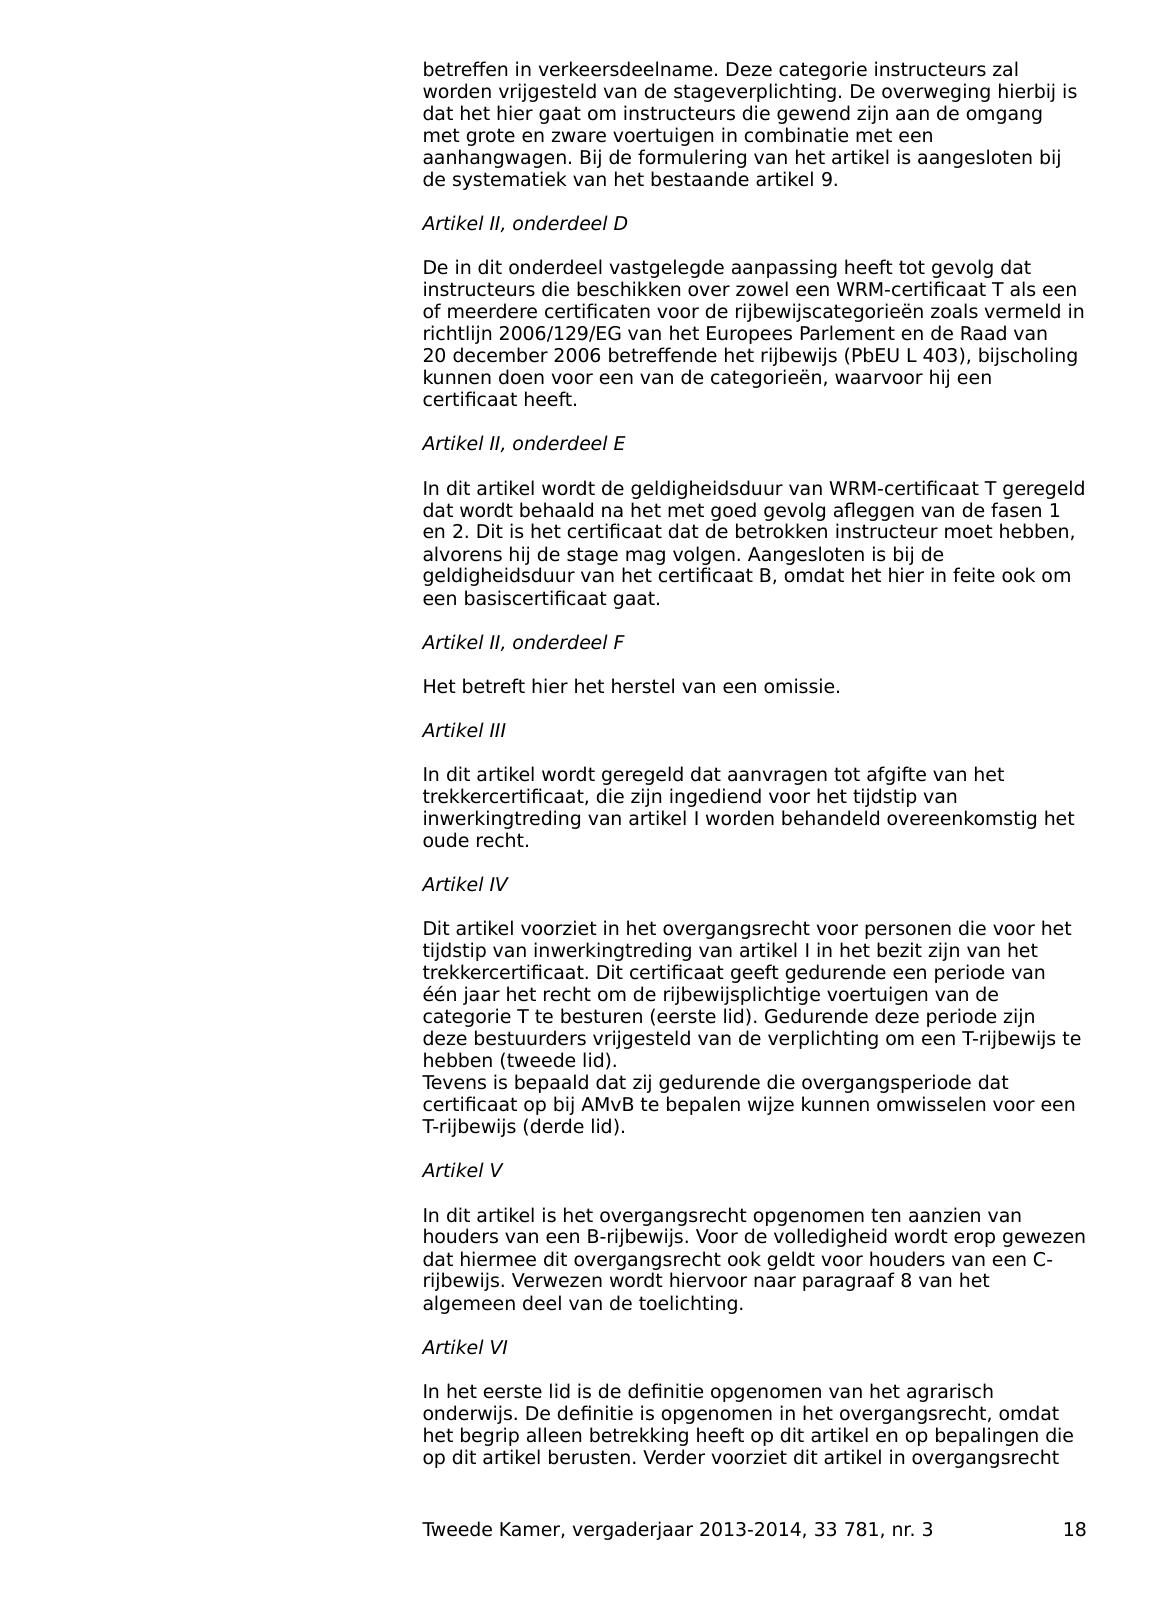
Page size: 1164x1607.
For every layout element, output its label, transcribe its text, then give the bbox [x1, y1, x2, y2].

text In het eerste lid is de definitie opgenomen van het agrarisch onderwijs. De definitie is opgenomen in het overgangsrecht, omdat het begrip alleen betrekking heeft op dit artikel en op bepalingen die op dit artikel berusten. Verder voorziet dit artikel in overgangsrecht [422, 1381, 1087, 1469]
text In dit artikel wordt geregeld dat aanvragen tot afgifte van het trekkercertificaat, die zijn ingediend voor het tijdstip van inwerkingtreding van artikel I worden behandeld overeenkomstig het oude recht. [422, 764, 1087, 852]
subtitle Artikel II, onderdeel F [422, 632, 1087, 653]
text In dit artikel wordt de geldigheidsduur van WRM-certificaat T geregeld dat wordt behaald na het met goed gevolg afleggen van de fasen 1 en 2. Dit is het certificaat dat de betrokken instructeur moet hebben, alvorens hij de stage mag volgen. Aangesloten is bij de geldigheidsduur van het certificaat B, omdat het hier in feite ook om een basiscertificaat gaat. [422, 477, 1087, 609]
subtitle Artikel II, onderdeel D [422, 213, 1087, 235]
subtitle Artikel VI [422, 1337, 1087, 1358]
subtitle Artikel III [422, 720, 1087, 742]
text Dit artikel voorziet in het overgangsrecht voor personen die voor het tijdstip van inwerkingtreding van artikel I in het bezit zijn van het trekkercertificaat. Dit certificaat geeft gedurende een periode van één jaar het recht om de rijbewijsplichtige voertuigen van de categorie T te besturen (eerste lid). Gedurende deze periode zijn deze bestuurders vrijgesteld van de verplichting om een T-rijbewijs te hebben (tweede lid). [422, 918, 1087, 1072]
subtitle Artikel V [422, 1160, 1087, 1182]
text In dit artikel is het overgangsrecht opgenomen ten aanzien van houders van een B-rijbewijs. Voor de volledigheid wordt erop gewezen dat hiermee dit overgangsrecht ook geldt voor houders van een C- rijbewijs. Verwezen wordt hiervoor naar paragraaf 8 van het algemeen deel van de toelichting. [422, 1204, 1087, 1314]
text betreffen in verkeersdeelname. Deze categorie instructeurs zal worden vrijgesteld van de stageverplichting. De overweging hierbij is dat het hier gaat om instructeurs die gewend zijn aan de omgang met grote en zware voertuigen in combinatie met een aanhangwagen. Bij de formulering van het artikel is aangesloten bij de systematiek van het bestaande artikel 9. [422, 59, 1087, 191]
text Het betreft hier het herstel van een omissie. [422, 676, 1087, 698]
subtitle Artikel II, onderdeel E [422, 433, 1087, 455]
text Tevens is bepaald dat zij gedurende die overgangsperiode dat certificaat op bij AMvB te bepalen wijze kunnen omwisselen voor een T-rijbewijs (derde lid). [422, 1072, 1087, 1138]
text De in dit onderdeel vastgelegde aanpassing heeft tot gevolg dat instructeurs die beschikken over zowel een WRM-certificaat T als een of meerdere certificaten voor de rijbewijscategorieën zoals vermeld in richtlijn 2006/129/EG van het Europees Parlement en de Raad van 20 december 2006 betreffende het rijbewijs (PbEU L 403), bijscholing kunnen doen voor een van de categorieën, waarvoor hij een certificaat heeft. [422, 257, 1087, 411]
subtitle Artikel IV [422, 874, 1087, 896]
